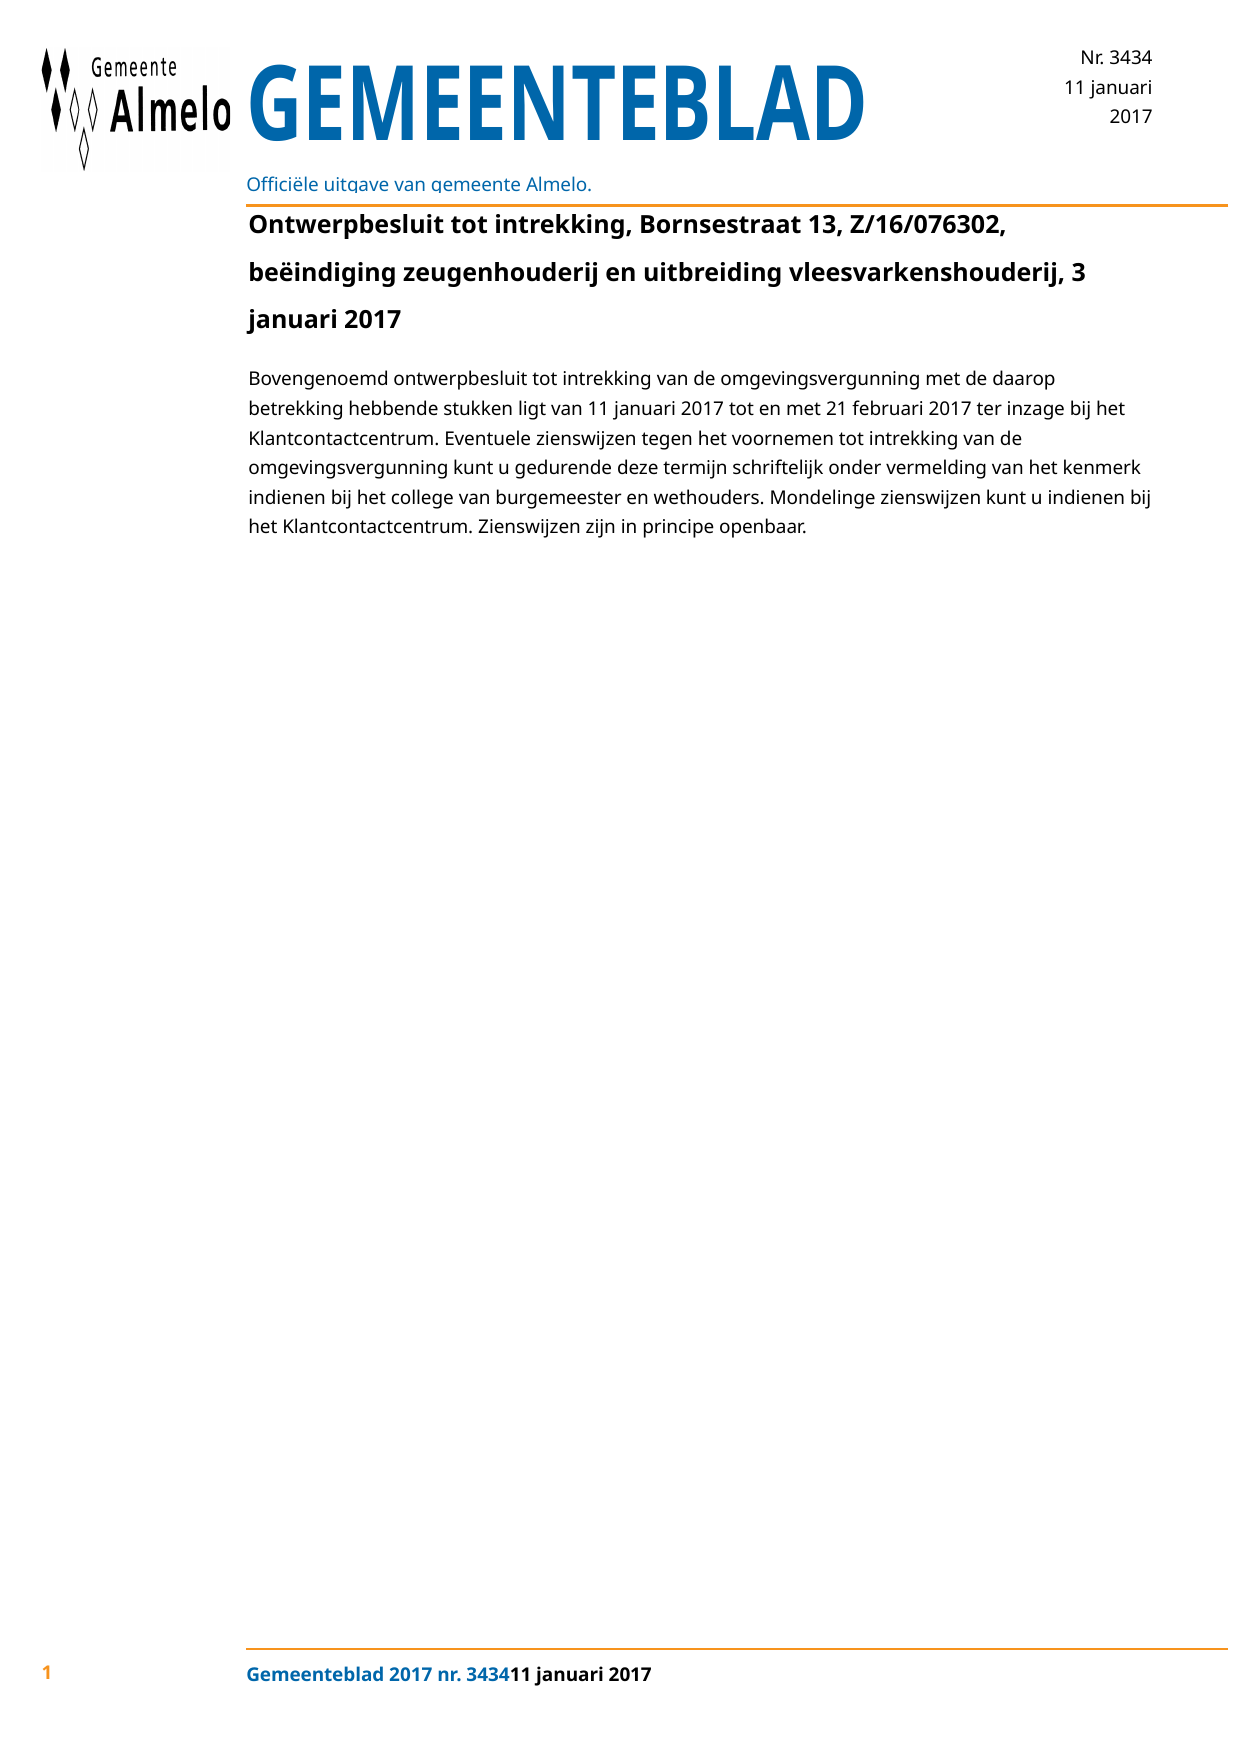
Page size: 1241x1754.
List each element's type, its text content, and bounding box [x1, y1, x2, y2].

text Bovengenoemd ontwerpbesluit tot intrekking van de omgevingsvergunning met de daarop betrekking hebbende stukken ligt van 11 januari 2017 tot en met 21 februari 2017 ter inzage bij het Klantcontactcentrum. Eventuele zienswijzen tegen het voornemen tot intrekking van de omgevingsvergunning kunt u gedurende deze termijn schriftelijk onder vermelding van het kenmerk indienen bij het college van burgemeester en wethouders. Mondelinge zienswijzen kunt u indienen bij het Klantcontactcentrum. Zienswijzen zijn in principe openbaar. [248, 366, 1152, 539]
picture [41, 47, 231, 172]
text Ontwerpbesluit tot intrekking, Bornsestraat 13, Z/16/076302, beëindiging zeugenhouderij en uitbreiding vleesvarkenshouderij, 3 januari 2017 [248, 207, 1152, 336]
